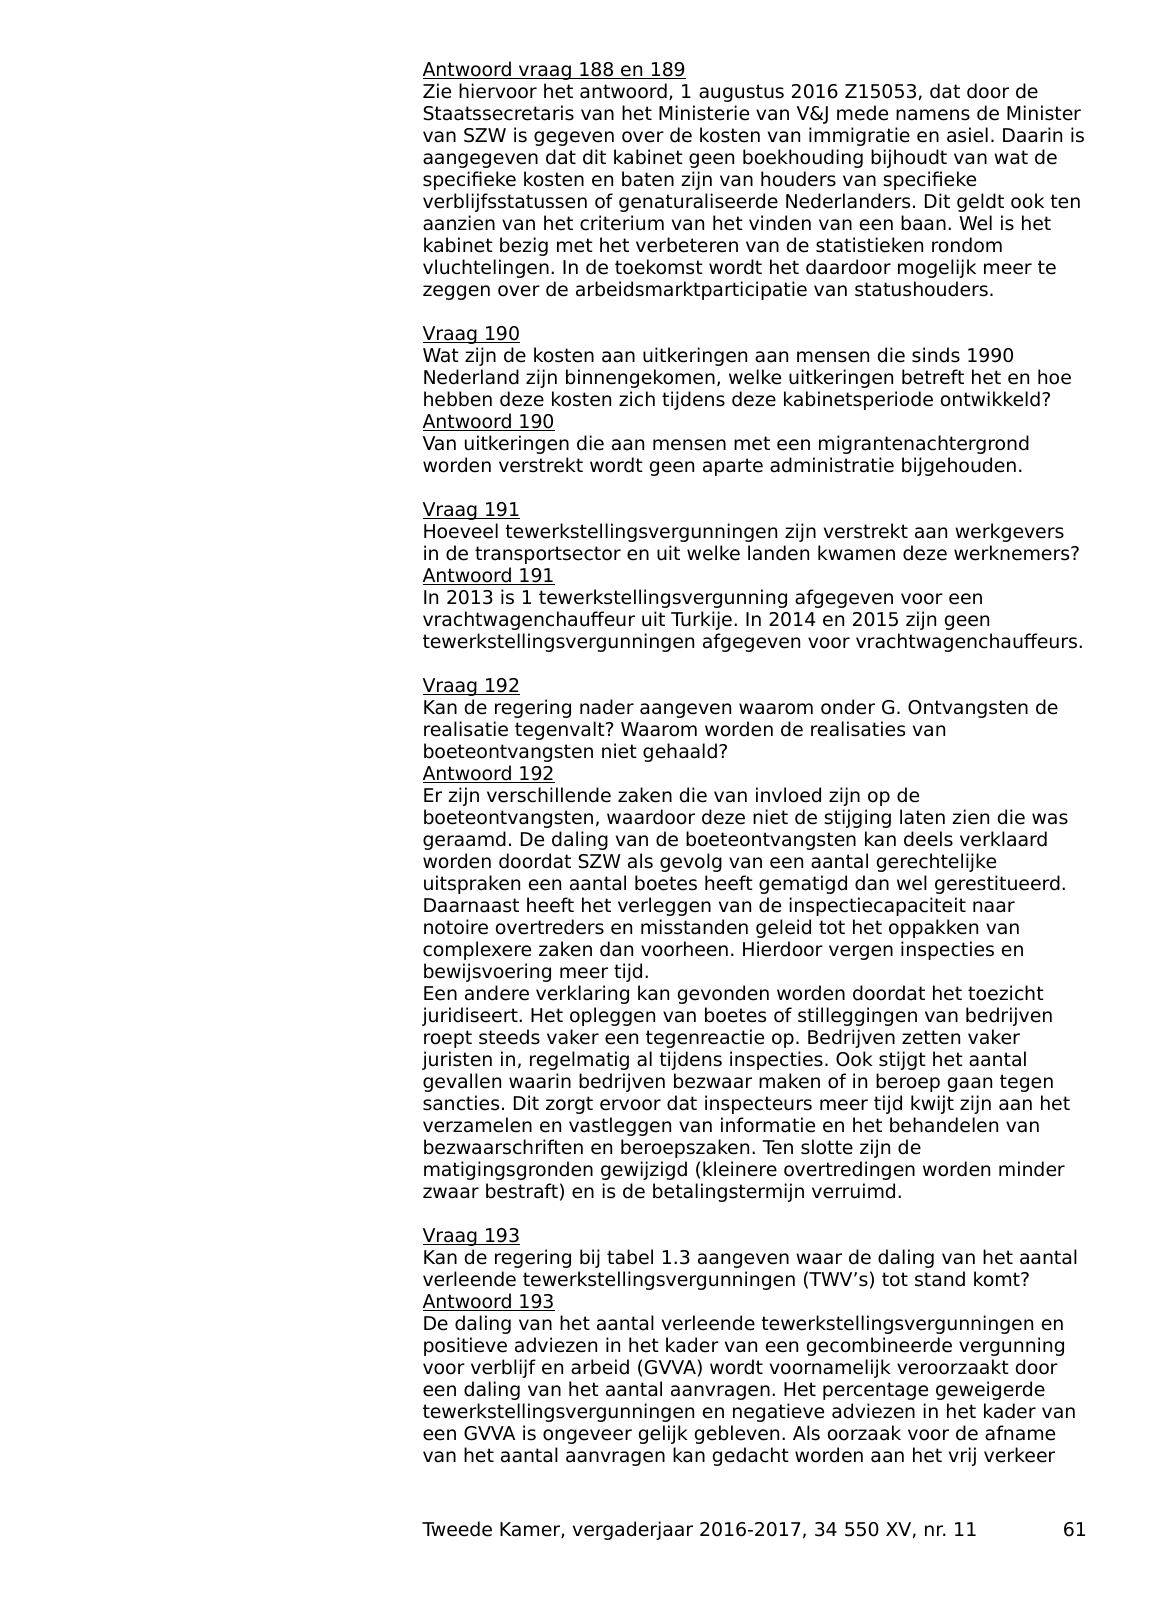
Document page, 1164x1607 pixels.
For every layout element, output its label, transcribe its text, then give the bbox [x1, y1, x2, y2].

text Kan de regering bij tabel 1.3 aangeven waar de daling van het aantal verleende tewerkstellingsvergunningen (TWV’s) tot stand komt? [422, 1247, 1087, 1291]
text Van uitkeringen die aan mensen met een migrantenachtergrond worden verstrekt wordt geen aparte administratie bijgehouden. [422, 433, 1087, 477]
text Vraag 190 [422, 323, 1087, 345]
text De daling van het aantal verleende tewerkstellingsvergunningen en positieve adviezen in het kader van een gecombineerde vergunning voor verblijf en arbeid (GVVA) wordt voornamelijk veroorzaakt door een daling van het aantal aanvragen. Het percentage geweigerde tewerkstellingsvergunningen en negatieve adviezen in het kader van een GVVA is ongeveer gelijk gebleven. Als oorzaak voor de afname van het aantal aanvragen kan gedacht worden aan het vrij verkeer [422, 1313, 1087, 1467]
text Antwoord 193 [422, 1291, 1087, 1313]
text Een andere verklaring kan gevonden worden doordat het toezicht juridiseert. Het opleggen van boetes of stilleggingen van bedrijven roept steeds vaker een tegenreactie op. Bedrijven zetten vaker juristen in, regelmatig al tijdens inspecties. Ook stijgt het aantal gevallen waarin bedrijven bezwaar maken of in beroep gaan tegen sancties. Dit zorgt ervoor dat inspecteurs meer tijd kwijt zijn aan het verzamelen en vastleggen van informatie en het behandelen van bezwaarschriften en beroepszaken. Ten slotte zijn de matigingsgronden gewijzigd (kleinere overtredingen worden minder zwaar bestraft) en is de betalingstermijn verruimd. [422, 983, 1087, 1203]
text Kan de regering nader aangeven waarom onder G. Ontvangsten de realisatie tegenvalt? Waarom worden de realisaties van boeteontvangsten niet gehaald? [422, 697, 1087, 763]
text Zie hiervoor het antwoord, 1 augustus 2016 Z15053, dat door de Staatssecretaris van het Ministerie van V&J mede namens de Minister van SZW is gegeven over de kosten van immigratie en asiel. Daarin is aangegeven dat dit kabinet geen boekhouding bijhoudt van wat de specifieke kosten en baten zijn van houders van specifieke verblijfsstatussen of genaturaliseerde Nederlanders. Dit geldt ook ten aanzien van het criterium van het vinden van een baan. Wel is het kabinet bezig met het verbeteren van de statistieken rondom vluchtelingen. In de toekomst wordt het daardoor mogelijk meer te zeggen over de arbeidsmarktparticipatie van statushouders. [422, 81, 1087, 301]
text Er zijn verschillende zaken die van invloed zijn op de boeteontvangsten, waardoor deze niet de stijging laten zien die was geraamd. De daling van de boeteontvangsten kan deels verklaard worden doordat SZW als gevolg van een aantal gerechtelijke uitspraken een aantal boetes heeft gematigd dan wel gerestitueerd. Daarnaast heeft het verleggen van de inspectiecapaciteit naar notoire overtreders en misstanden geleid tot het oppakken van complexere zaken dan voorheen. Hierdoor vergen inspecties en bewijsvoering meer tijd. [422, 785, 1087, 983]
text Antwoord 192 [422, 763, 1087, 785]
text Antwoord 190 [422, 411, 1087, 433]
text Vraag 193 [422, 1225, 1087, 1247]
text Hoeveel tewerkstellingsvergunningen zijn verstrekt aan werkgevers in de transportsector en uit welke landen kwamen deze werknemers? [422, 521, 1087, 565]
text Vraag 192 [422, 675, 1087, 697]
text Antwoord vraag 188 en 189 [422, 59, 1087, 81]
text Vraag 191 [422, 499, 1087, 521]
text Antwoord 191 [422, 565, 1087, 587]
text In 2013 is 1 tewerkstellingsvergunning afgegeven voor een vrachtwagenchauffeur uit Turkije. In 2014 en 2015 zijn geen tewerkstellingsvergunningen afgegeven voor vrachtwagenchauffeurs. [422, 587, 1087, 653]
text Wat zijn de kosten aan uitkeringen aan mensen die sinds 1990 Nederland zijn binnengekomen, welke uitkeringen betreft het en hoe hebben deze kosten zich tijdens deze kabinetsperiode ontwikkeld? [422, 345, 1087, 411]
